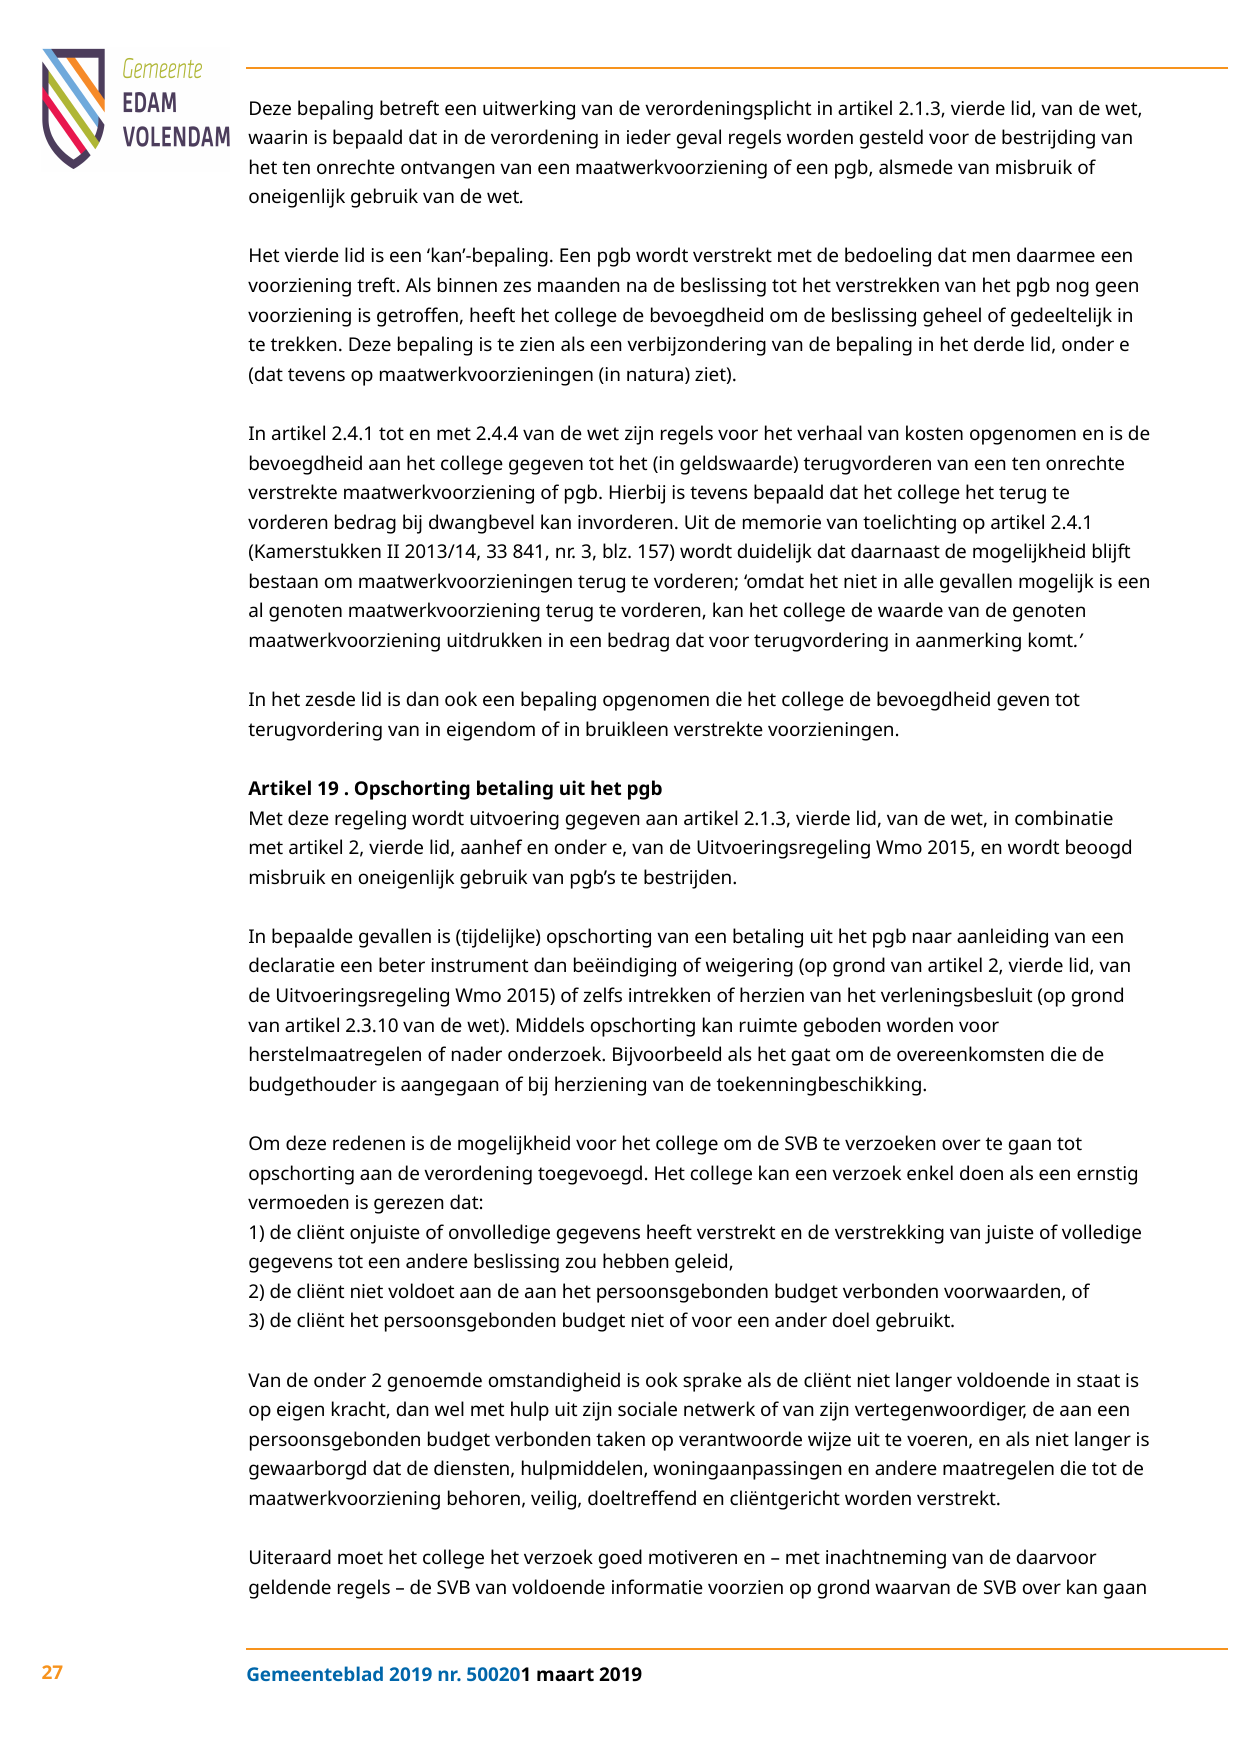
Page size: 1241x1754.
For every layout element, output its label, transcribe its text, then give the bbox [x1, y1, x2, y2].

text Het vierde lid is een ‘kan’-bepaling. Een pgb wordt verstrekt met de bedoeling dat men daarmee een voorziening treft. Als binnen zes maanden na de beslissing tot het verstrekken van het pgb nog geen voorziening is getroffen, heeft het college de bevoegdheid om de beslissing geheel of gedeeltelijk in te trekken. Deze bepaling is te zien als een verbijzondering van de bepaling in het derde lid, onder e (dat tevens op maatwerkvoorzieningen (in natura) ziet). [248, 243, 1152, 387]
text In bepaalde gevallen is (tijdelijke) opschorting van een betaling uit het pgb naar aanleiding van een declaratie een beter instrument dan beëindiging of weigering (op grond van artikel 2, vierde lid, van de Uitvoeringsregeling Wmo 2015) of zelfs intrekken of herzien van het verleningsbesluit (op grond van artikel 2.3.10 van de wet). Middels opschorting kan ruimte geboden worden voor herstelmaatregelen of nader onderzoek. Bijvoorbeeld als het gaat om de overeenkomsten die de budgethouder is aangegaan of bij herziening van de toekenningbeschikking. [248, 923, 1152, 1097]
text 2) de cliënt niet voldoet aan de aan het persoonsgebonden budget verbonden voorwaarden, of [248, 1278, 1152, 1304]
text Uiteraard moet het college het verzoek goed motiveren en – met inachtneming van de daarvoor geldende regels – de SVB van voldoende informatie voorzien op grond waarvan de SVB over kan gaan [248, 1544, 1152, 1600]
text In artikel 2.4.1 tot en met 2.4.4 van de wet zijn regels voor het verhaal van kosten opgenomen en is de bevoegdheid aan het college gegeven tot het (in geldswaarde) terugvorderen van een ten onrechte verstrekte maatwerkvoorziening of pgb. Hierbij is tevens bepaald dat het college het terug te vorderen bedrag bij dwangbevel kan invorderen. Uit de memorie van toelichting op artikel 2.4.1 (Kamerstukken II 2013/14, 33 841, nr. 3, blz. 157) wordt duidelijk dat daarnaast de mogelijkheid blijft bestaan om maatwerkvoorzieningen terug te vorderen; ‘omdat het niet in alle gevallen mogelijk is een al genoten maatwerkvoorziening terug te vorderen, kan het college de waarde van de genoten maatwerkvoorziening uitdrukken in een bedrag dat voor terugvordering in aanmerking komt.’ [248, 420, 1152, 653]
text In het zesde lid is dan ook een bepaling opgenomen die het college de bevoegdheid geven tot terugvordering van in eigendom of in bruikleen verstrekte voorzieningen. [248, 686, 1152, 742]
text 1) de cliënt onjuiste of onvolledige gegevens heeft verstrekt en de verstrekking van juiste of volledige gegevens tot een andere beslissing zou hebben geleid, [248, 1219, 1152, 1274]
text Artikel 19 . Opschorting betaling uit het pgb [248, 775, 1152, 801]
text Om deze redenen is de mogelijkheid voor het college om de SVB te verzoeken over te gaan tot opschorting aan de verordening toegevoegd. Het college kan een verzoek enkel doen als een ernstig vermoeden is gerezen dat: [248, 1130, 1152, 1215]
text Met deze regeling wordt uitvoering gegeven aan artikel 2.1.3, vierde lid, van de wet, in combinatie met artikel 2, vierde lid, aanhef en onder e, van de Uitvoeringsregeling Wmo 2015, en wordt beoogd misbruik en oneigenlijk gebruik van pgb’s te bestrijden. [248, 805, 1152, 890]
picture [41, 47, 231, 172]
text Deze bepaling betreft een uitwerking van de verordeningsplicht in artikel 2.1.3, vierde lid, van de wet, waarin is bepaald dat in de verordening in ieder geval regels worden gesteld voor de bestrijding van het ten onrechte ontvangen van een maatwerkvoorziening of een pgb, alsmede van misbruik of oneigenlijk gebruik van de wet. [248, 95, 1152, 209]
text 3) de cliënt het persoonsgebonden budget niet of voor een ander doel gebruikt. [248, 1308, 1152, 1333]
text Van de onder 2 genoemde omstandigheid is ook sprake als de cliënt niet langer voldoende in staat is op eigen kracht, dan wel met hulp uit zijn sociale netwerk of van zijn vertegenwoordiger, de aan een persoonsgebonden budget verbonden taken op verantwoorde wijze uit te voeren, en als niet langer is gewaarborgd dat de diensten, hulpmiddelen, woningaanpassingen en andere maatregelen die tot de maatwerkvoorziening behoren, veilig, doeltreffend en cliëntgericht worden verstrekt. [248, 1367, 1152, 1511]
